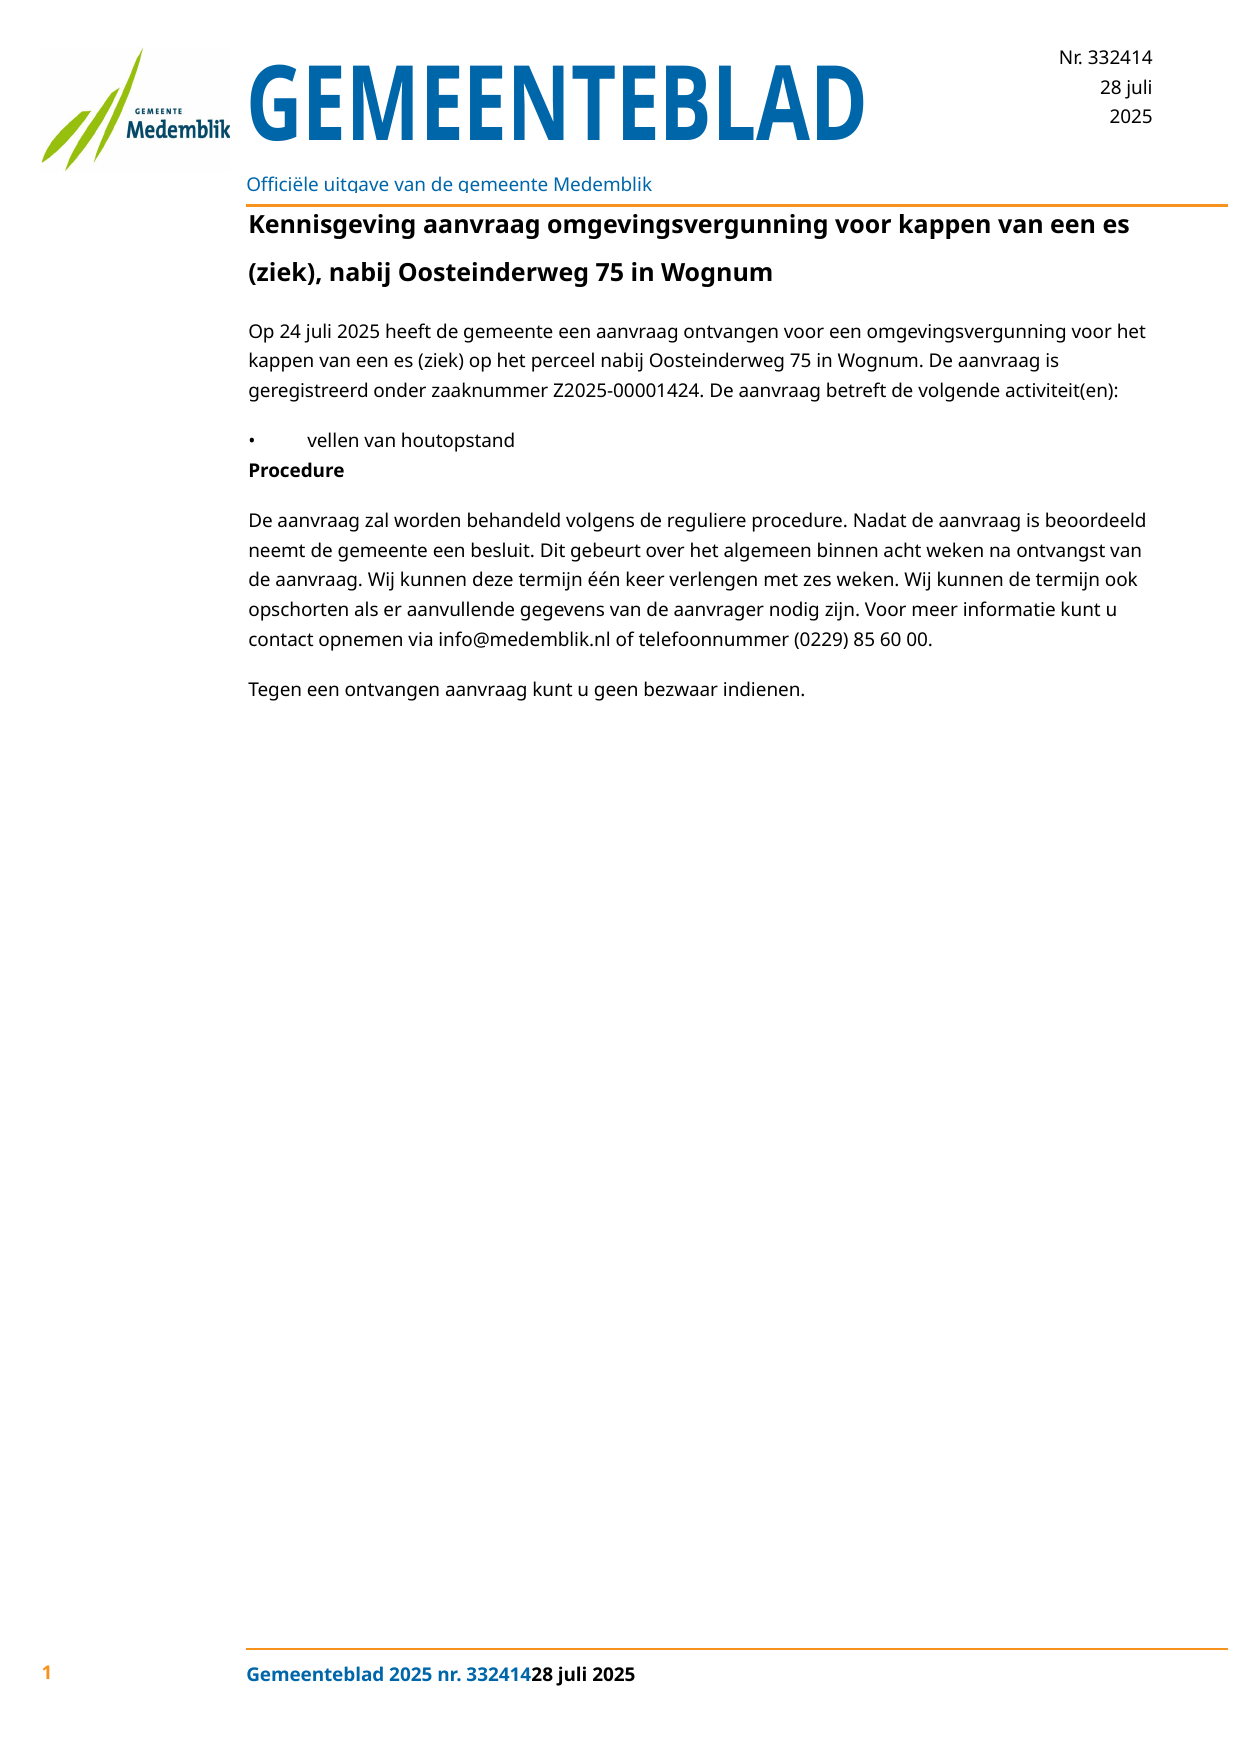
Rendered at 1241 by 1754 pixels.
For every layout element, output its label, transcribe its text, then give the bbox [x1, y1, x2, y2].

text De aanvraag zal worden behandeld volgens de reguliere procedure. Nadat de aanvraag is beoordeeld neemt de gemeente een besluit. Dit gebeurt over het algemeen binnen acht weken na ontvangst van de aanvraag. Wij kunnen deze termijn één keer verlengen met zes weken. Wij kunnen de termijn ook opschorten als er aanvullende gegevens van de aanvrager nodig zijn. Voor meer informatie kunt u contact opnemen via info@medemblik.nl of telefoonnummer (0229) 85 60 00. [248, 507, 1152, 652]
text Tegen een ontvangen aanvraag kunt u geen bezwaar indienen. [248, 676, 1152, 702]
text Kennisgeving aanvraag omgevingsvergunning voor kappen van een es (ziek), nabij Oosteinderweg 75 in Wognum [248, 207, 1152, 288]
list vellen van houtopstand [248, 427, 1152, 453]
text Procedure [248, 457, 1152, 483]
picture [41, 47, 231, 172]
text Op 24 juli 2025 heeft de gemeente een aanvraag ontvangen voor een omgevingsvergunning voor het kappen van een es (ziek) op het perceel nabij Oosteinderweg 75 in Wognum. De aanvraag is geregistreerd onder zaaknummer Z2025-00001424. De aanvraag betreft de volgende activiteit(en): [248, 318, 1152, 403]
